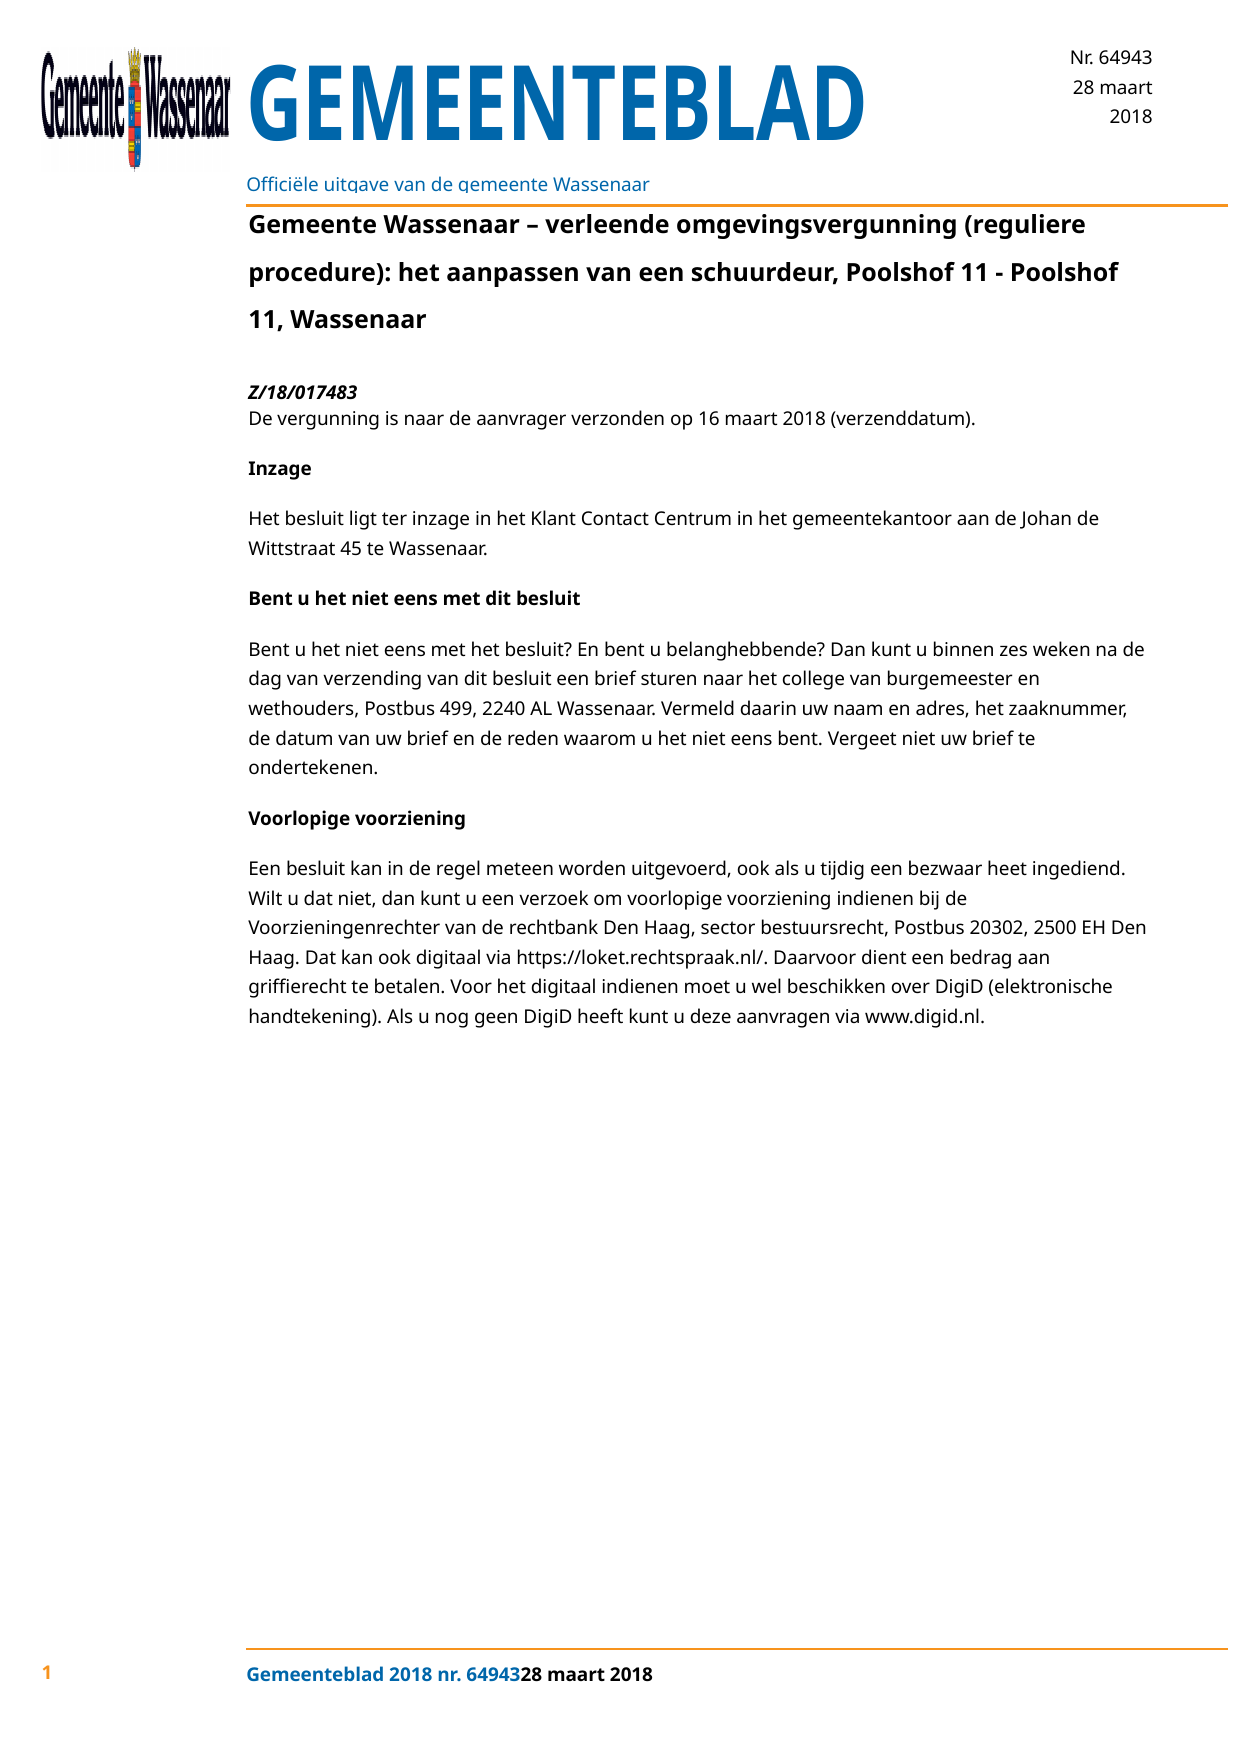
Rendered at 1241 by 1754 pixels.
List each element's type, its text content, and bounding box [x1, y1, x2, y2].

text Gemeente Wassenaar – verleende omgevingsvergunning (reguliere procedure): het aanpassen van een schuurdeur, Poolshof 11 - Poolshof 11, Wassenaar [248, 207, 1152, 336]
text Bent u het niet eens met het besluit? En bent u belanghebbende? Dan kunt u binnen zes weken na de dag van verzending van dit besluit een brief sturen naar het college van burgemeester en wethouders, Postbus 499, 2240 AL Wassenaar. Vermeld daarin uw naam en adres, het zaaknummer, de datum van uw brief en de reden waarom u het niet eens bent. Vergeet niet uw brief te ondertekenen. [248, 636, 1152, 780]
text Z/18/017483 [248, 379, 1152, 405]
text De vergunning is naar de aanvrager verzonden op 16 maart 2018 (verzenddatum). [248, 405, 1152, 431]
text Het besluit ligt ter inzage in het Klant Contact Centrum in het gemeentekantoor aan de Johan de Wittstraat 45 te Wassenaar. [248, 506, 1152, 561]
text Inzage [248, 455, 1152, 481]
picture [41, 47, 231, 172]
text Voorlopige voorziening [248, 805, 1152, 831]
text Bent u het niet eens met dit besluit [248, 586, 1152, 611]
text Een besluit kan in de regel meteen worden uitgevoerd, ook als u tijdig een bezwaar heet ingediend. Wilt u dat niet, dan kunt u een verzoek om voorlopige voorziening indienen bij de Voorzieningenrechter van de rechtbank Den Haag, sector bestuursrecht, Postbus 20302, 2500 EH Den Haag. Dat kan ook digitaal via https://loket.rechtspraak.nl/. Daarvoor dient een bedrag aan griffierecht te betalen. Voor het digitaal indienen moet u wel beschikken over DigiD (elektronische handtekening). Als u nog geen DigiD heeft kunt u deze aanvragen via www.digid.nl. [248, 855, 1152, 1029]
